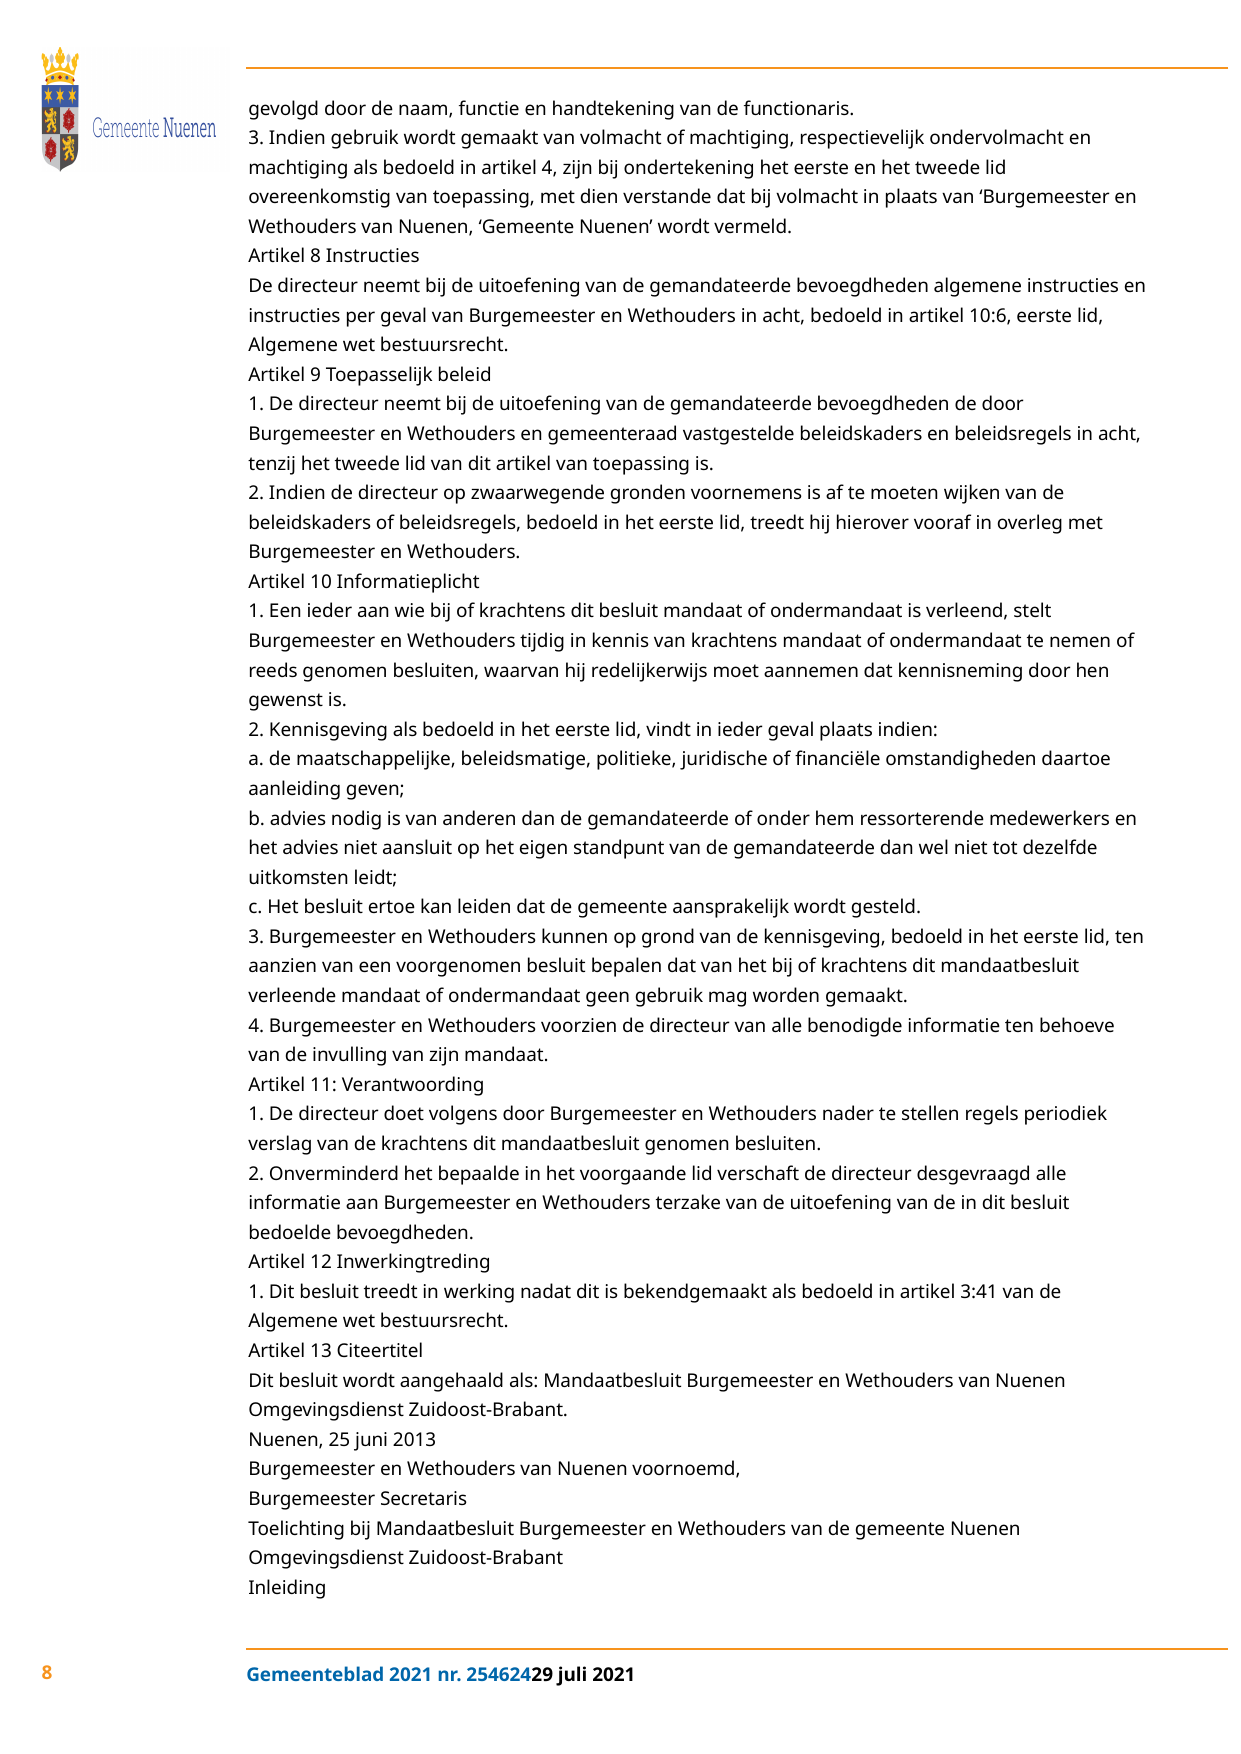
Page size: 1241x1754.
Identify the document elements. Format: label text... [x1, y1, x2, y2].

text a. de maatschappelijke, beleidsmatige, politieke, juridische of financiële omstandigheden daartoe aanleiding geven; [248, 746, 1152, 801]
text Dit besluit wordt aangehaald als: Mandaatbesluit Burgemeester en Wethouders van Nuenen Omgevingsdienst Zuidoost-Brabant. [248, 1367, 1152, 1422]
text 1. De directeur doet volgens door Burgemeester en Wethouders nader te stellen regels periodiek verslag van de krachtens dit mandaatbesluit genomen besluiten. [248, 1101, 1152, 1156]
text Artikel 9 Toepasselijk beleid [248, 361, 1152, 387]
text 3. Indien gebruik wordt gemaakt van volmacht of machtiging, respectievelijk ondervolmacht en machtiging als bedoeld in artikel 4, zijn bij ondertekening het eerste en het tweede lid overeenkomstig van toepassing, met dien verstande dat bij volmacht in plaats van ‘Burgemeester en Wethouders van Nuenen, ‘Gemeente Nuenen’ wordt vermeld. [248, 124, 1152, 239]
text c. Het besluit ertoe kan leiden dat de gemeente aansprakelijk wordt gesteld. [248, 893, 1152, 919]
text Burgemeester Secretaris [248, 1485, 1152, 1511]
text Burgemeester en Wethouders van Nuenen voornoemd, [248, 1456, 1152, 1481]
text b. advies nodig is van anderen dan de gemandateerde of onder hem ressorterende medewerkers en het advies niet aansluit op het eigen standpunt van de gemandateerde dan wel niet tot dezelfde uitkomsten leidt; [248, 805, 1152, 890]
text 2. Indien de directeur op zwaarwegende gronden voornemens is af te moeten wijken van de beleidskaders of beleidsregels, bedoeld in het eerste lid, treedt hij hierover vooraf in overleg met Burgemeester en Wethouders. [248, 479, 1152, 564]
picture [41, 47, 231, 172]
text De directeur neemt bij de uitoefening van de gemandateerde bevoegdheden algemene instructies en instructies per geval van Burgemeester en Wethouders in acht, bedoeld in artikel 10:6, eerste lid, Algemene wet bestuursrecht. [248, 272, 1152, 357]
text Artikel 12 Inwerkingtreding [248, 1248, 1152, 1274]
text 1. Dit besluit treedt in werking nadat dit is bekendgemaakt als bedoeld in artikel 3:41 van de Algemene wet bestuursrecht. [248, 1278, 1152, 1333]
text Toelichting bij Mandaatbesluit Burgemeester en Wethouders van de gemeente Nuenen Omgevingsdienst Zuidoost-Brabant [248, 1515, 1152, 1570]
text Nuenen, 25 juni 2013 [248, 1426, 1152, 1452]
text 3. Burgemeester en Wethouders kunnen op grond van de kennisgeving, bedoeld in het eerste lid, ten aanzien van een voorgenomen besluit bepalen dat van het bij of krachtens dit mandaatbesluit verleende mandaat of ondermandaat geen gebruik mag worden gemaakt. [248, 923, 1152, 1008]
text Artikel 11: Verantwoording [248, 1071, 1152, 1097]
text Artikel 8 Instructies [248, 243, 1152, 268]
text Artikel 13 Citeertitel [248, 1337, 1152, 1363]
text Artikel 10 Informatieplicht [248, 568, 1152, 594]
text gevolgd door de naam, functie en handtekening van de functionaris. [248, 95, 1152, 121]
text 4. Burgemeester en Wethouders voorzien de directeur van alle benodigde informatie ten behoeve van de invulling van zijn mandaat. [248, 1012, 1152, 1067]
text 1. Een ieder aan wie bij of krachtens dit besluit mandaat of ondermandaat is verleend, stelt Burgemeester en Wethouders tijdig in kennis van krachtens mandaat of ondermandaat te nemen of reeds genomen besluiten, waarvan hij redelijkerwijs moet aannemen dat kennisneming door hen gewenst is. [248, 598, 1152, 712]
text 2. Kennisgeving als bedoeld in het eerste lid, vindt in ieder geval plaats indien: [248, 716, 1152, 742]
text 2. Onverminderd het bepaalde in het voorgaande lid verschaft de directeur desgevraagd alle informatie aan Burgemeester en Wethouders terzake van de uitoefening van de in dit besluit bedoelde bevoegdheden. [248, 1160, 1152, 1245]
text 1. De directeur neemt bij de uitoefening van de gemandateerde bevoegdheden de door Burgemeester en Wethouders en gemeenteraad vastgestelde beleidskaders en beleidsregels in acht, tenzij het tweede lid van dit artikel van toepassing is. [248, 391, 1152, 476]
text Inleiding [248, 1574, 1152, 1600]
